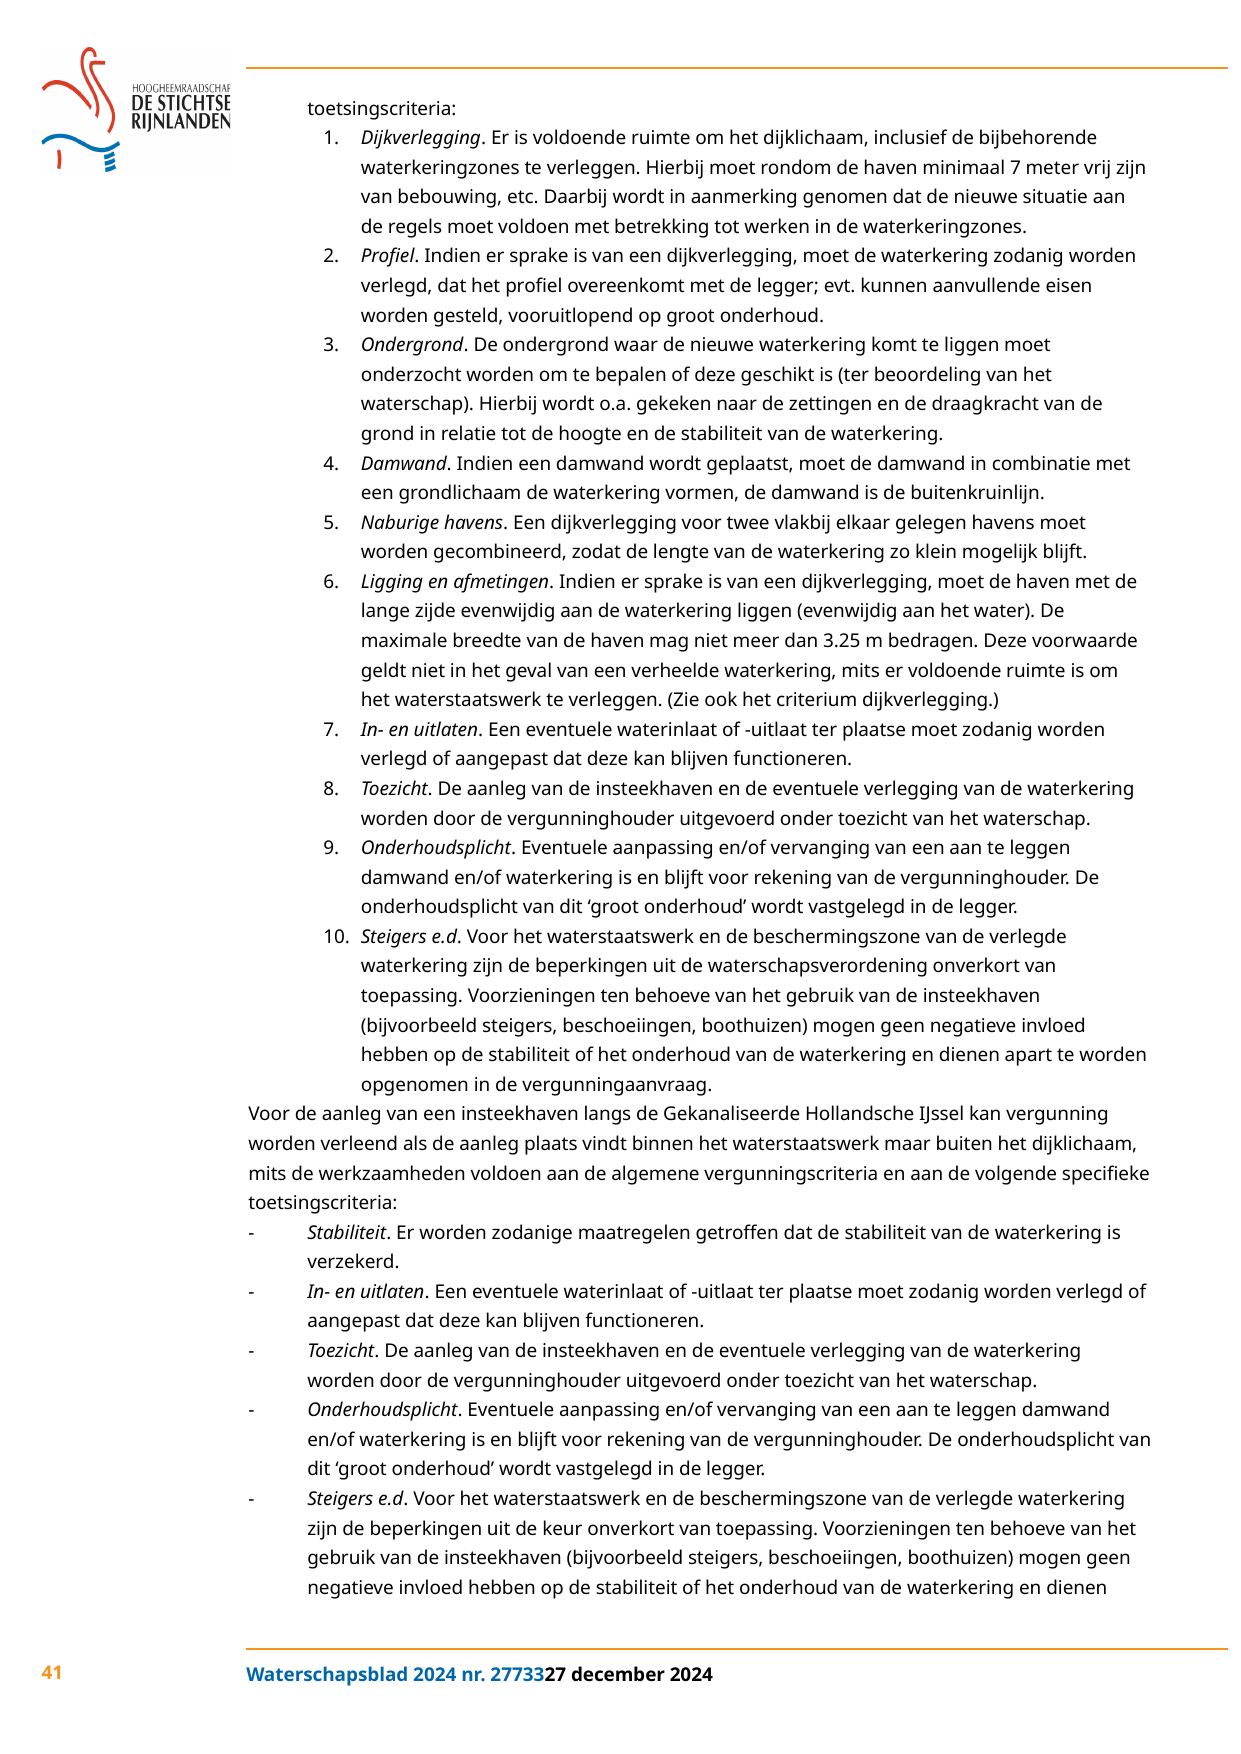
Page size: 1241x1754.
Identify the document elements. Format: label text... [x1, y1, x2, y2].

text Voor de aanleg van een insteekhaven langs de Gekanaliseerde Hollandsche IJssel kan vergunning worden verleend als de aanleg plaats vindt binnen het waterstaatswerk maar buiten het dijklichaam, mits de werkzaamheden voldoen aan de algemene vergunningscriteria en aan de volgende specifieke toetsingscriteria: [248, 1101, 1152, 1215]
list Steigers e.d. Voor het waterstaatswerk en de beschermingszone van de verlegde waterkering zijn de beperkingen uit de keur onverkort van toepassing. Voorzieningen ten behoeve van het gebruik van de insteekhaven (bijvoorbeeld steigers, beschoeiingen, boothuizen) mogen geen negatieve invloed hebben op de stabiliteit of het onderhoud van de waterkering en dienen [248, 1485, 1152, 1600]
picture [41, 47, 231, 172]
list Toezicht. De aanleg van de insteekhaven en de eventuele verlegging van de waterkering worden door de vergunninghouder uitgevoerd onder toezicht van het waterschap. [323, 775, 1152, 831]
list Ligging en afmetingen. Indien er sprake is van een dijkverlegging, moet de haven met de lange zijde evenwijdig aan de waterkering liggen (evenwijdig aan het water). De maximale breedte van de haven mag niet meer dan 3.25 m bedragen. Deze voorwaarde geldt niet in het geval van een verheelde waterkering, mits er voldoende ruimte is om het waterstaatswerk te verleggen. (Zie ook het criterium dijkverlegging.) [323, 568, 1152, 712]
list Damwand. Indien een damwand wordt geplaatst, moet de damwand in combinatie met een grondlichaam de waterkering vormen, de damwand is de buitenkruinlijn. [323, 450, 1152, 505]
list Dijkverlegging. Er is voldoende ruimte om het dijklichaam, inclusief de bijbehorende waterkeringzones te verleggen. Hierbij moet rondom de haven minimaal 7 meter vrij zijn van bebouwing, etc. Daarbij wordt in aanmerking genomen dat de nieuwe situatie aan de regels moet voldoen met betrekking tot werken in de waterkeringzones. [323, 124, 1152, 239]
list Toezicht. De aanleg van de insteekhaven en de eventuele verlegging van de waterkering worden door de vergunninghouder uitgevoerd onder toezicht van het waterschap. [248, 1337, 1152, 1393]
list Ondergrond. De ondergrond waar de nieuwe waterkering komt te liggen moet onderzocht worden om te bepalen of deze geschikt is (ter beoordeling van het waterschap). Hierbij wordt o.a. gekeken naar de zettingen en de draagkracht van de grond in relatie tot de hoogte en de stabiliteit van de waterkering. [323, 331, 1152, 446]
list Steigers e.d. Voor het waterstaatswerk en de beschermingszone van de verlegde waterkering zijn de beperkingen uit de waterschapsverordening onverkort van toepassing. Voorzieningen ten behoeve van het gebruik van de insteekhaven (bijvoorbeeld steigers, beschoeiingen, boothuizen) mogen geen negatieve invloed hebben op de stabiliteit of het onderhoud van de waterkering en dienen apart te worden opgenomen in de vergunningaanvraag. [323, 923, 1152, 1097]
list In- en uitlaten. Een eventuele waterinlaat of -uitlaat ter plaatse moet zodanig worden verlegd of aangepast dat deze kan blijven functioneren. [323, 716, 1152, 771]
list In- en uitlaten. Een eventuele waterinlaat of -uitlaat ter plaatse moet zodanig worden verlegd of aangepast dat deze kan blijven functioneren. [248, 1278, 1152, 1333]
list Onderhoudsplicht. Eventuele aanpassing en/of vervanging van een aan te leggen damwand en/of waterkering is en blijft voor rekening van de vergunninghouder. De onderhoudsplicht van dit ‘groot onderhoud’ wordt vastgelegd in de legger. [248, 1396, 1152, 1481]
list Onderhoudsplicht. Eventuele aanpassing en/of vervanging van een aan te leggen damwand en/of waterkering is en blijft voor rekening van de vergunninghouder. De onderhoudsplicht van dit ‘groot onderhoud’ wordt vastgelegd in de legger. [323, 834, 1152, 919]
list toetsingscriteria: [248, 95, 1152, 121]
list Naburige havens. Een dijkverlegging voor twee vlakbij elkaar gelegen havens moet worden gecombineerd, zodat de lengte van de waterkering zo klein mogelijk blijft. [323, 509, 1152, 564]
list Profiel. Indien er sprake is van een dijkverlegging, moet de waterkering zodanig worden verlegd, dat het profiel overeenkomt met de legger; evt. kunnen aanvullende eisen worden gesteld, vooruitlopend op groot onderhoud. [323, 243, 1152, 328]
list Stabiliteit. Er worden zodanige maatregelen getroffen dat de stabiliteit van de waterkering is verzekerd. [248, 1219, 1152, 1274]
